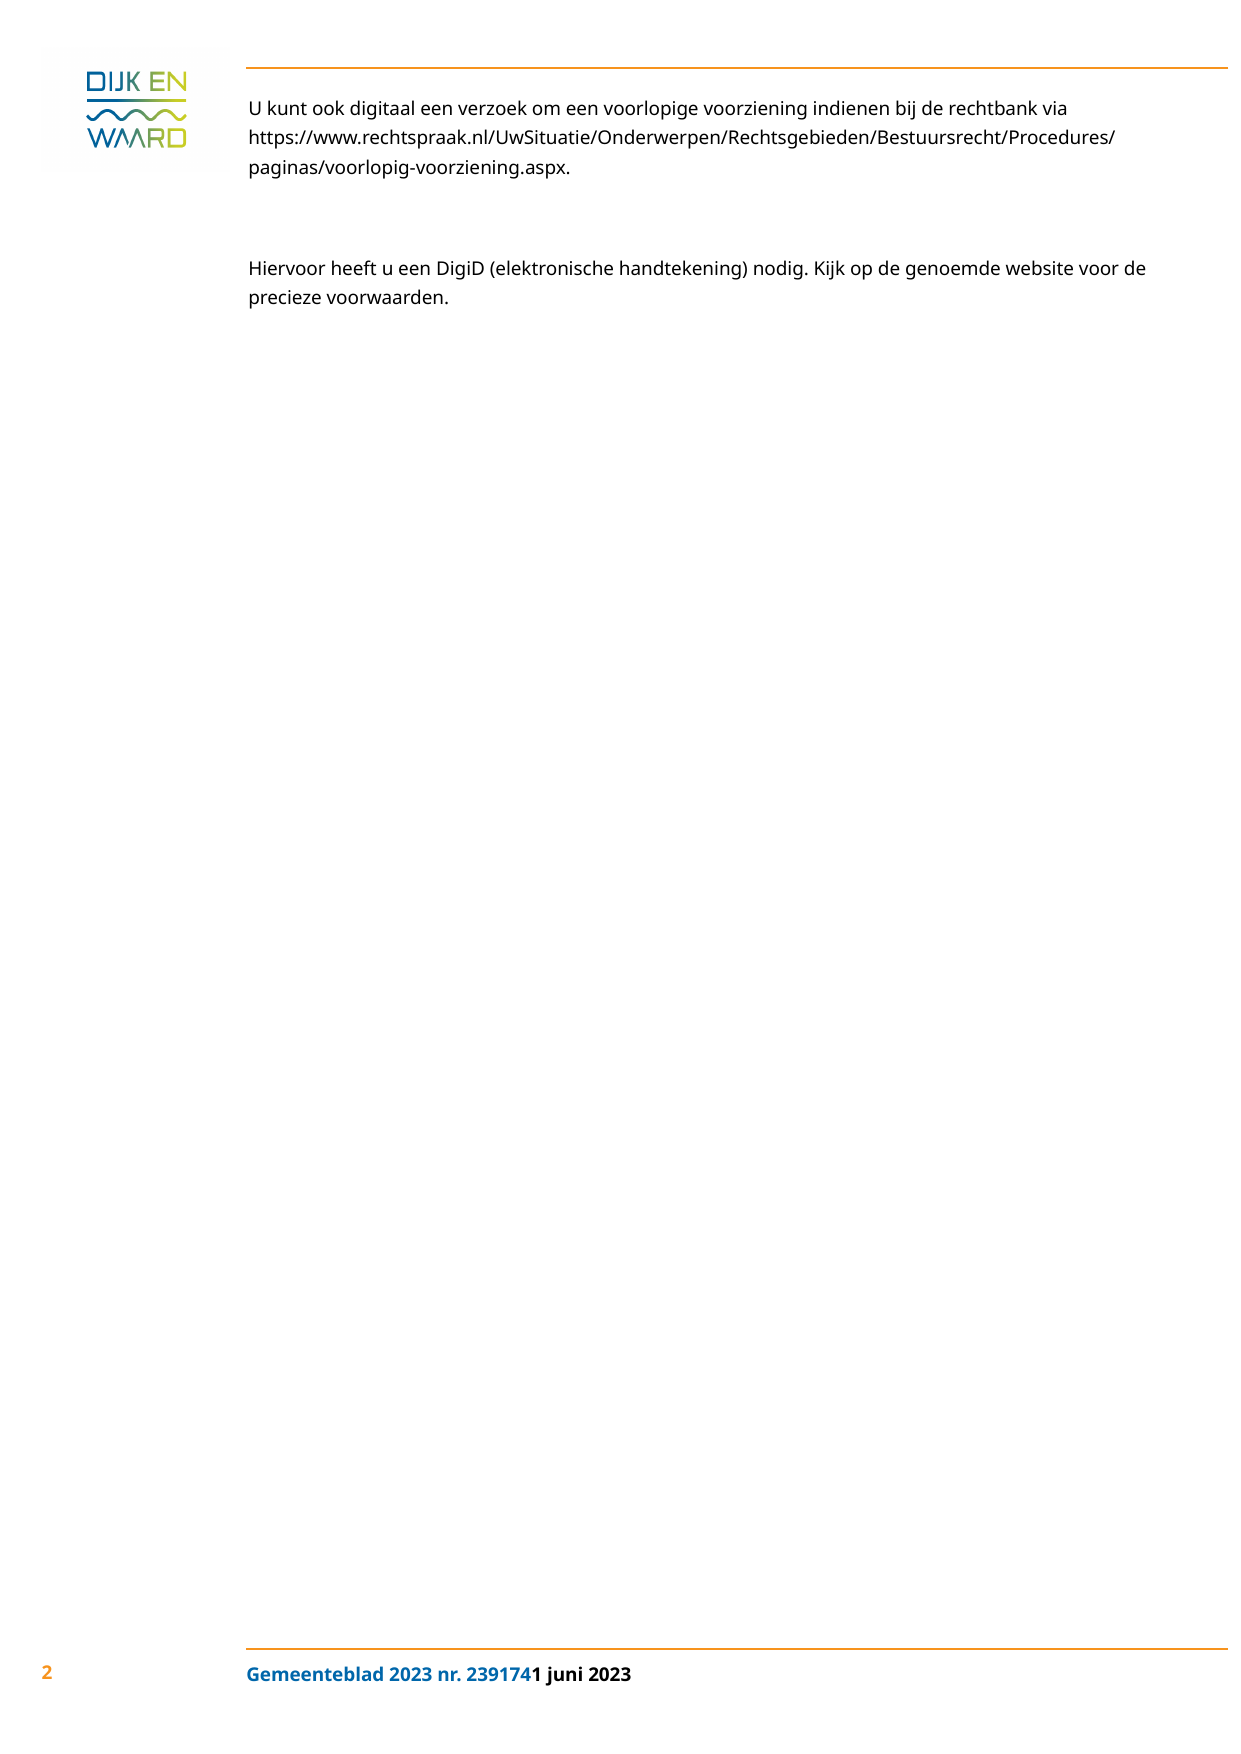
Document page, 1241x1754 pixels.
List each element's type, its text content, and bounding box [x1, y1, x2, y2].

picture [41, 47, 231, 172]
text U kunt ook digitaal een verzoek om een voorlopige voorziening indienen bij de rechtbank via https://www.rechtspraak.nl/UwSituatie/Onderwerpen/Rechtsgebieden/Bestuursrecht/Procedures/paginas/voorlopig-voorziening.aspx. [248, 95, 1152, 180]
text Hiervoor heeft u een DigiD (elektronische handtekening) nodig. Kijk op de genoemde website voor de precieze voorwaarden. [248, 255, 1152, 310]
